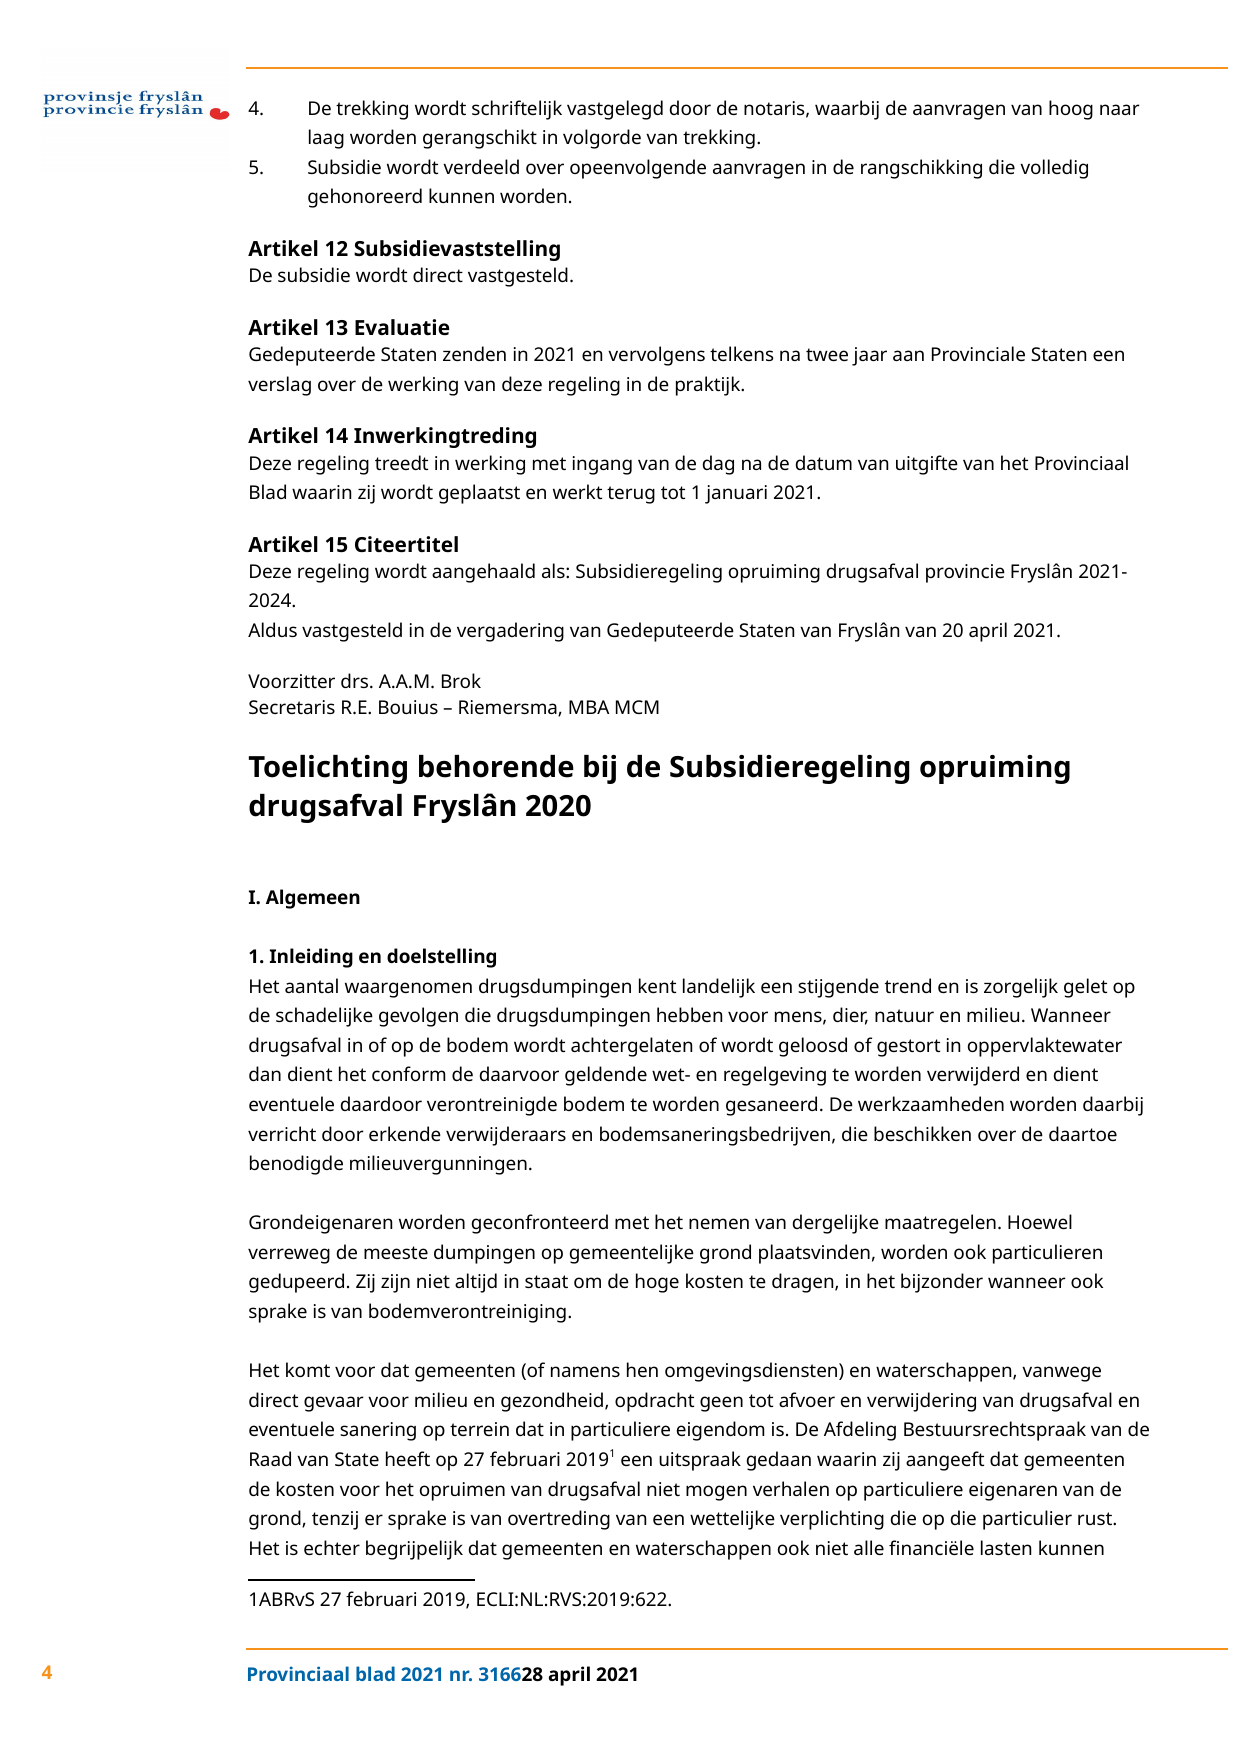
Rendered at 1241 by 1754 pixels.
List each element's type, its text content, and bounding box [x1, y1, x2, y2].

text Deze regeling wordt aangehaald als: Subsidieregeling opruiming drugsafval provincie Fryslân 2021-2024. [248, 558, 1152, 613]
text Gedeputeerde Staten zenden in 2021 en vervolgens telkens na twee jaar aan Provinciale Staten een verslag over de werking van deze regeling in de praktijk. [248, 341, 1152, 397]
text Het komt voor dat gemeenten (of namens hen omgevingsdiensten) en waterschappen, vanwege direct gevaar voor milieu en gezondheid, opdracht geen tot afvoer en verwijdering van drugsafval en eventuele sanering op terrein dat in particuliere eigendom is. De Afdeling Bestuursrechtspraak van de Raad van State heeft op 27 februari 2019 een uitspraak gedaan waarin zij aangeeft dat gemeenten de kosten voor het opruimen van drugsafval niet mogen verhalen op particuliere eigenaren van de grond, tenzij er sprake is van overtreding van een wettelijke verplichting die op die particulier rust. Het is echter begrijpelijk dat gemeenten en waterschappen ook niet alle financiële lasten kunnen [248, 1357, 1152, 1561]
text Voorzitter drs. A.A.M. Brok [248, 669, 1152, 694]
text Artikel 14 Inwerkingtreding [248, 421, 1152, 450]
list Subsidie wordt verdeeld over opeenvolgende aanvragen in de rangschikking die volledig gehonoreerd kunnen worden. [248, 154, 1152, 209]
text Grondeigenaren worden geconfronteerd met het nemen van dergelijke maatregelen. Hoewel verreweg de meeste dumpingen op gemeentelijke grond plaatsvinden, worden ook particulieren gedupeerd. Zij zijn niet altijd in staat om de hoge kosten te dragen, in het bijzonder wanneer ook sprake is van bodemverontreiniging. [248, 1209, 1152, 1324]
text 1. Inleiding en doelstelling [248, 943, 1152, 969]
text De subsidie wordt direct vastgesteld. [248, 262, 1152, 288]
text Artikel 15 Citeertitel [248, 530, 1152, 558]
text Toelichting behorende bij de Subsidieregeling opruiming drugsafval Fryslân 2020 [248, 746, 1152, 825]
text Het aantal waargenomen drugsdumpingen kent landelijk een stijgende trend en is zorgelijk gelet op de schadelijke gevolgen die drugsdumpingen hebben voor mens, dier, natuur en milieu. Wanneer drugsafval in of op de bodem wordt achtergelaten of wordt geloosd of gestort in oppervlaktewater dan dient het conform de daarvoor geldende wet- en regelgeving te worden verwijderd en dient eventuele daardoor verontreinigde bodem te worden gesaneerd. De werkzaamheden worden daarbij verricht door erkende verwijderaars en bodemsaneringsbedrijven, die beschikken over de daartoe benodigde milieuvergunningen. [248, 973, 1152, 1176]
list De trekking wordt schriftelijk vastgelegd door de notaris, waarbij de aanvragen van hoog naar laag worden gerangschikt in volgorde van trekking. [248, 95, 1152, 150]
text I. Algemeen [248, 884, 1152, 910]
text Secretaris R.E. Bouius – Riemersma, MBA MCM [248, 694, 1152, 720]
text ABRvS 27 februari 2019, ECLI:NL:RVS:2019:622. [248, 1586, 1152, 1612]
text Artikel 13 Evaluatie [248, 313, 1152, 341]
text Deze regeling treedt in werking met ingang van de dag na de datum van uitgifte van het Provinciaal Blad waarin zij wordt geplaatst en werkt terug tot 1 januari 2021. [248, 450, 1152, 505]
text Aldus vastgesteld in de vergadering van Gedeputeerde Staten van Fryslân van 20 april 2021. [248, 617, 1152, 643]
picture [41, 47, 231, 172]
text Artikel 12 Subsidievaststelling [248, 234, 1152, 262]
